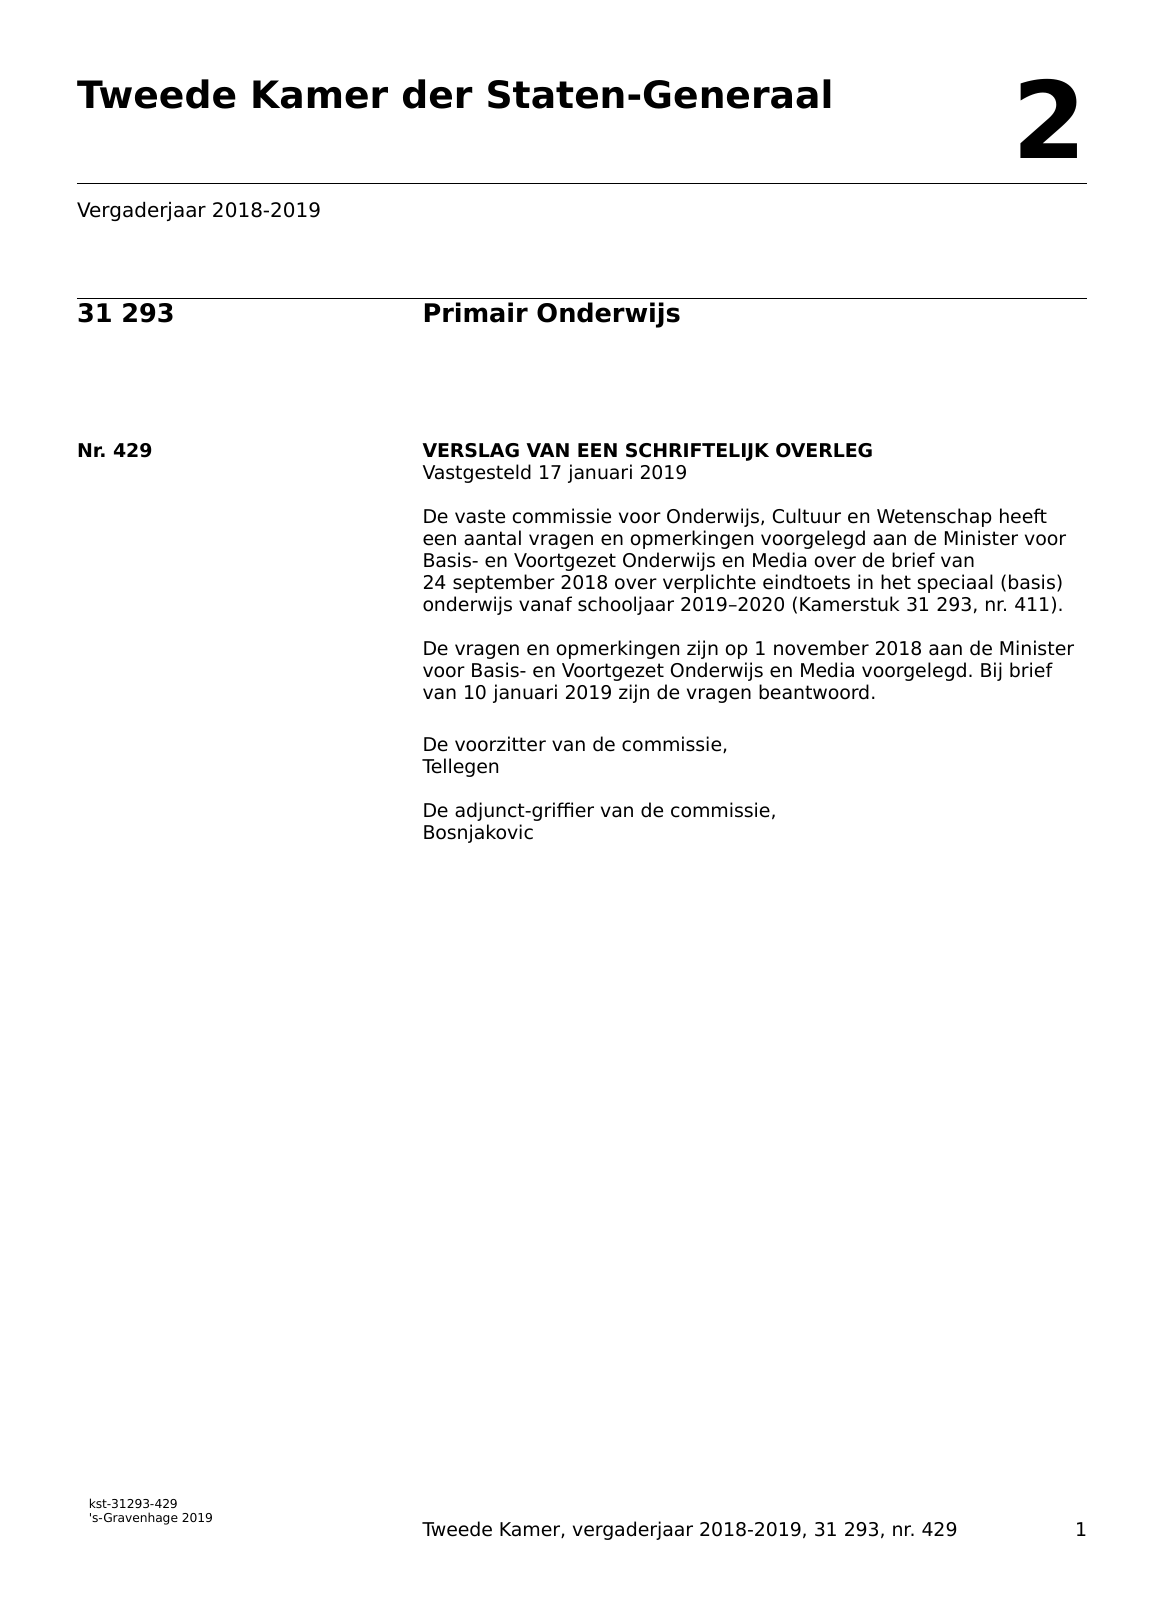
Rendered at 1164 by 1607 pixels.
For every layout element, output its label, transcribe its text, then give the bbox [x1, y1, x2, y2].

table_header Tweede Kamer der Staten-Generaal [77, 59, 886, 183]
text 's-Gravenhage 2019 [88, 1511, 323, 1525]
table_header 2 [886, 59, 1087, 183]
text kst-31293-429 [88, 1497, 323, 1511]
text De vaste commissie voor Onderwijs, Cultuur en Wetenschap heeft een aantal vragen en opmerkingen voorgelegd aan de Minister voor Basis- en Voortgezet Onderwijs en Media over de brief van 24 september 2018 over verplichte eindtoets in het speciaal (basis) onderwijs vanaf schooljaar 2019–2020 (Kamerstuk 31 293, nr. 411). [422, 506, 1087, 616]
text De adjunct-griffier van de commissie, Bosnjakovic [422, 800, 1087, 844]
table_cell Vergaderjaar 2018-2019 [77, 184, 1087, 298]
subtitle Nr. 429 VERSLAG VAN EEN SCHRIFTELIJK OVERLEG [77, 440, 1087, 462]
text De voorzitter van de commissie, Tellegen [422, 734, 1087, 778]
text Vastgesteld 17 januari 2019 [422, 462, 1087, 484]
text De vragen en opmerkingen zijn op 1 november 2018 aan de Minister voor Basis- en Voortgezet Onderwijs en Media voorgelegd. Bij brief van 10 januari 2019 zijn de vragen beantwoord. [422, 638, 1087, 704]
subtitle 31 293 Primair Onderwijs [77, 299, 1087, 329]
